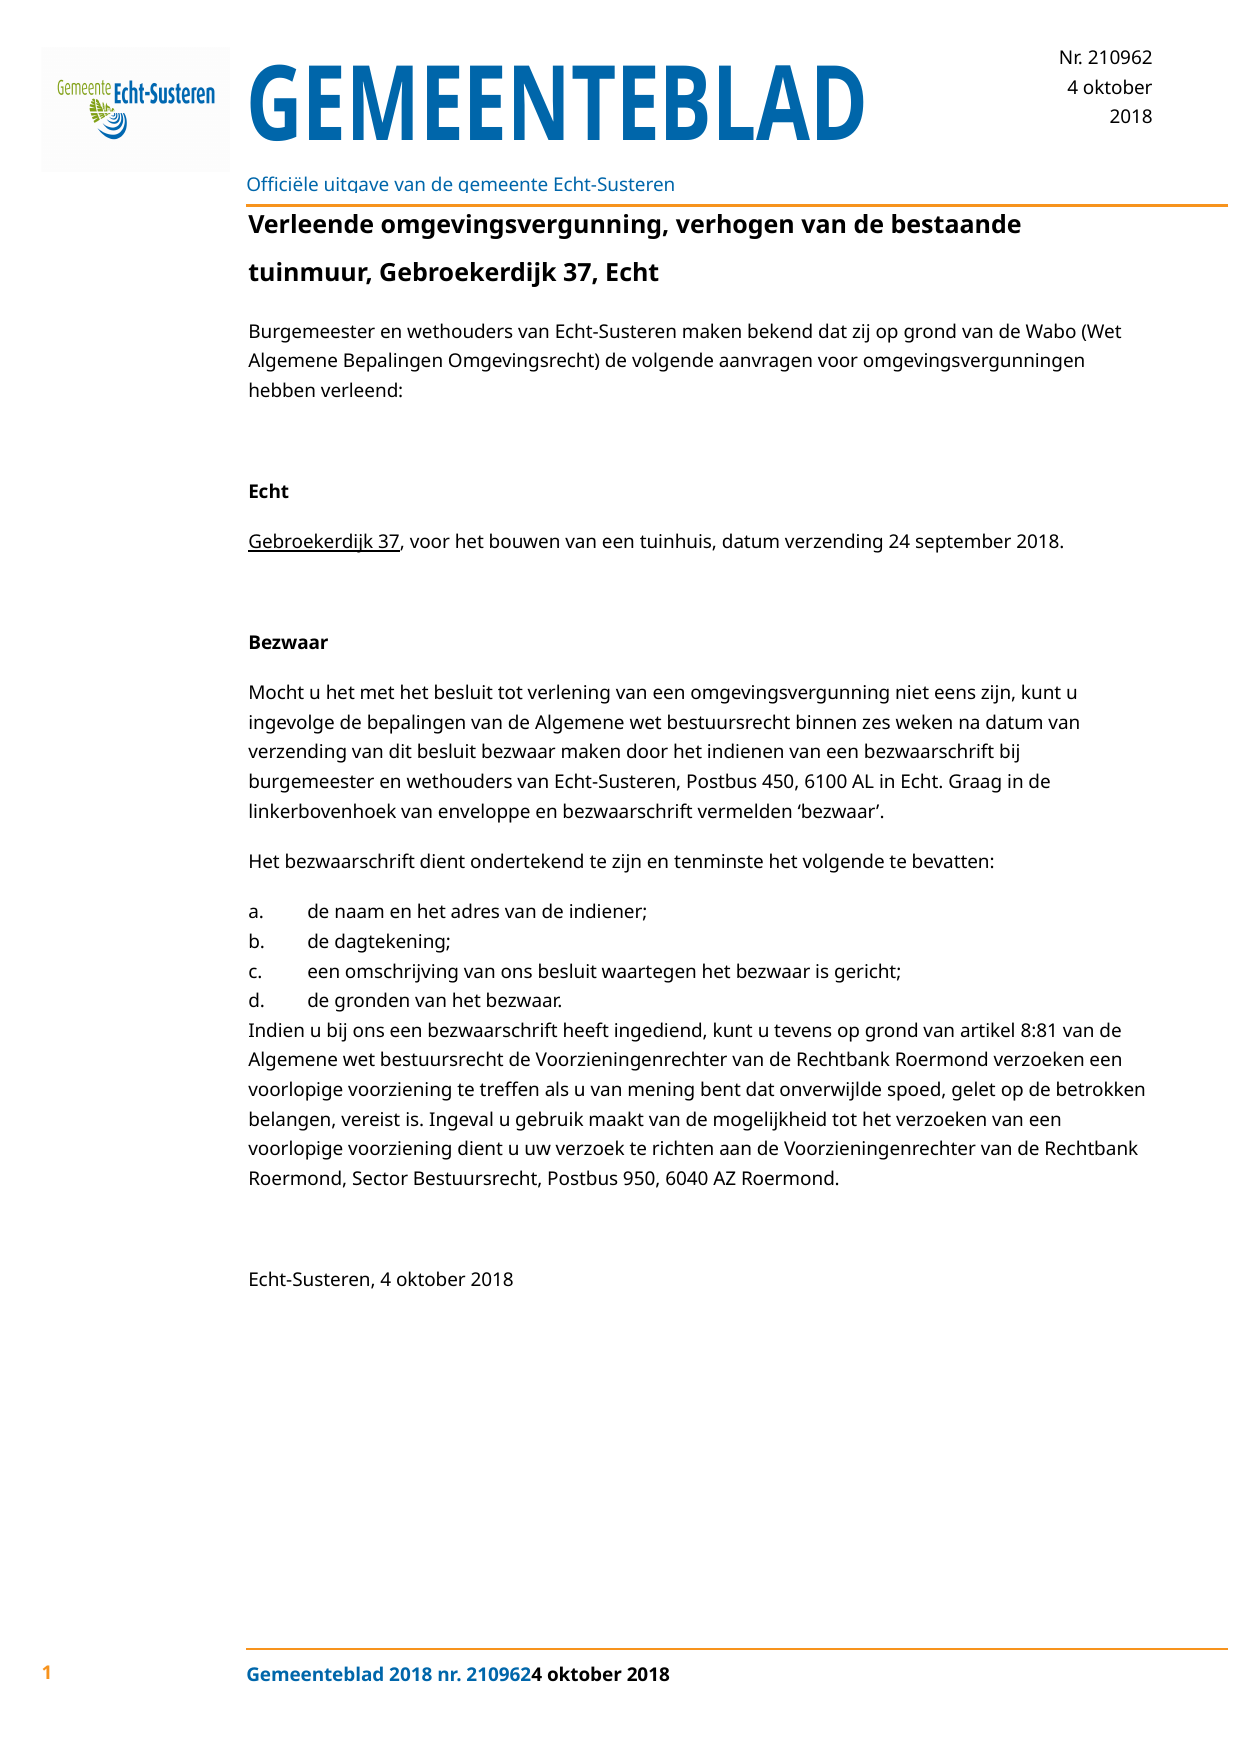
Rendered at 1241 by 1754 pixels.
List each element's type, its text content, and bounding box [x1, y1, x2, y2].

list de dagtekening; [248, 928, 1152, 954]
text Bezwaar [248, 629, 1152, 655]
picture [41, 47, 231, 172]
list de naam en het adres van de indiener; [248, 899, 1152, 924]
text Echt [248, 478, 1152, 504]
list een omschrijving van ons besluit waartegen het bezwaar is gericht; [248, 958, 1152, 984]
text Gebroekerdijk 37, voor het bouwen van een tuinhuis, datum verzending 24 september 2018. [248, 528, 1152, 554]
text Verleende omgevingsvergunning, verhogen van de bestaande tuinmuur, Gebroekerdijk 37, Echt [248, 207, 1152, 288]
text Indien u bij ons een bezwaarschrift heeft ingediend, kunt u tevens op grond van artikel 8:81 van de Algemene wet bestuursrecht de Voorzieningenrechter van de Rechtbank Roermond verzoeken een voorlopige voorziening te treffen als u van mening bent dat onverwijlde spoed, gelet op de betrokken belangen, vereist is. Ingeval u gebruik maakt van de mogelijkheid tot het verzoeken van een voorlopige voorziening dient u uw verzoek te richten aan de Voorzieningenrechter van de Rechtbank Roermond, Sector Bestuursrecht, Postbus 950, 6040 AZ Roermond. [248, 1017, 1152, 1191]
text Echt-Susteren, 4 oktober 2018 [248, 1266, 1152, 1292]
text Burgemeester en wethouders van Echt-Susteren maken bekend dat zij op grond van de Wabo (Wet Algemene Bepalingen Omgevingsrecht) de volgende aanvragen voor omgevingsvergunningen hebben verleend: [248, 318, 1152, 403]
text Het bezwaarschrift dient ondertekend te zijn en tenminste het volgende te bevatten: [248, 848, 1152, 874]
text Mocht u het met het besluit tot verlening van een omgevingsvergunning niet eens zijn, kunt u ingevolge de bepalingen van de Algemene wet bestuursrecht binnen zes weken na datum van verzending van dit besluit bezwaar maken door het indienen van een bezwaarschrift bij burgemeester en wethouders van Echt-Susteren, Postbus 450, 6100 AL in Echt. Graag in de linkerbovenhoek van enveloppe en bezwaarschrift vermelden ‘bezwaar’. [248, 679, 1152, 824]
list de gronden van het bezwaar. [248, 987, 1152, 1013]
